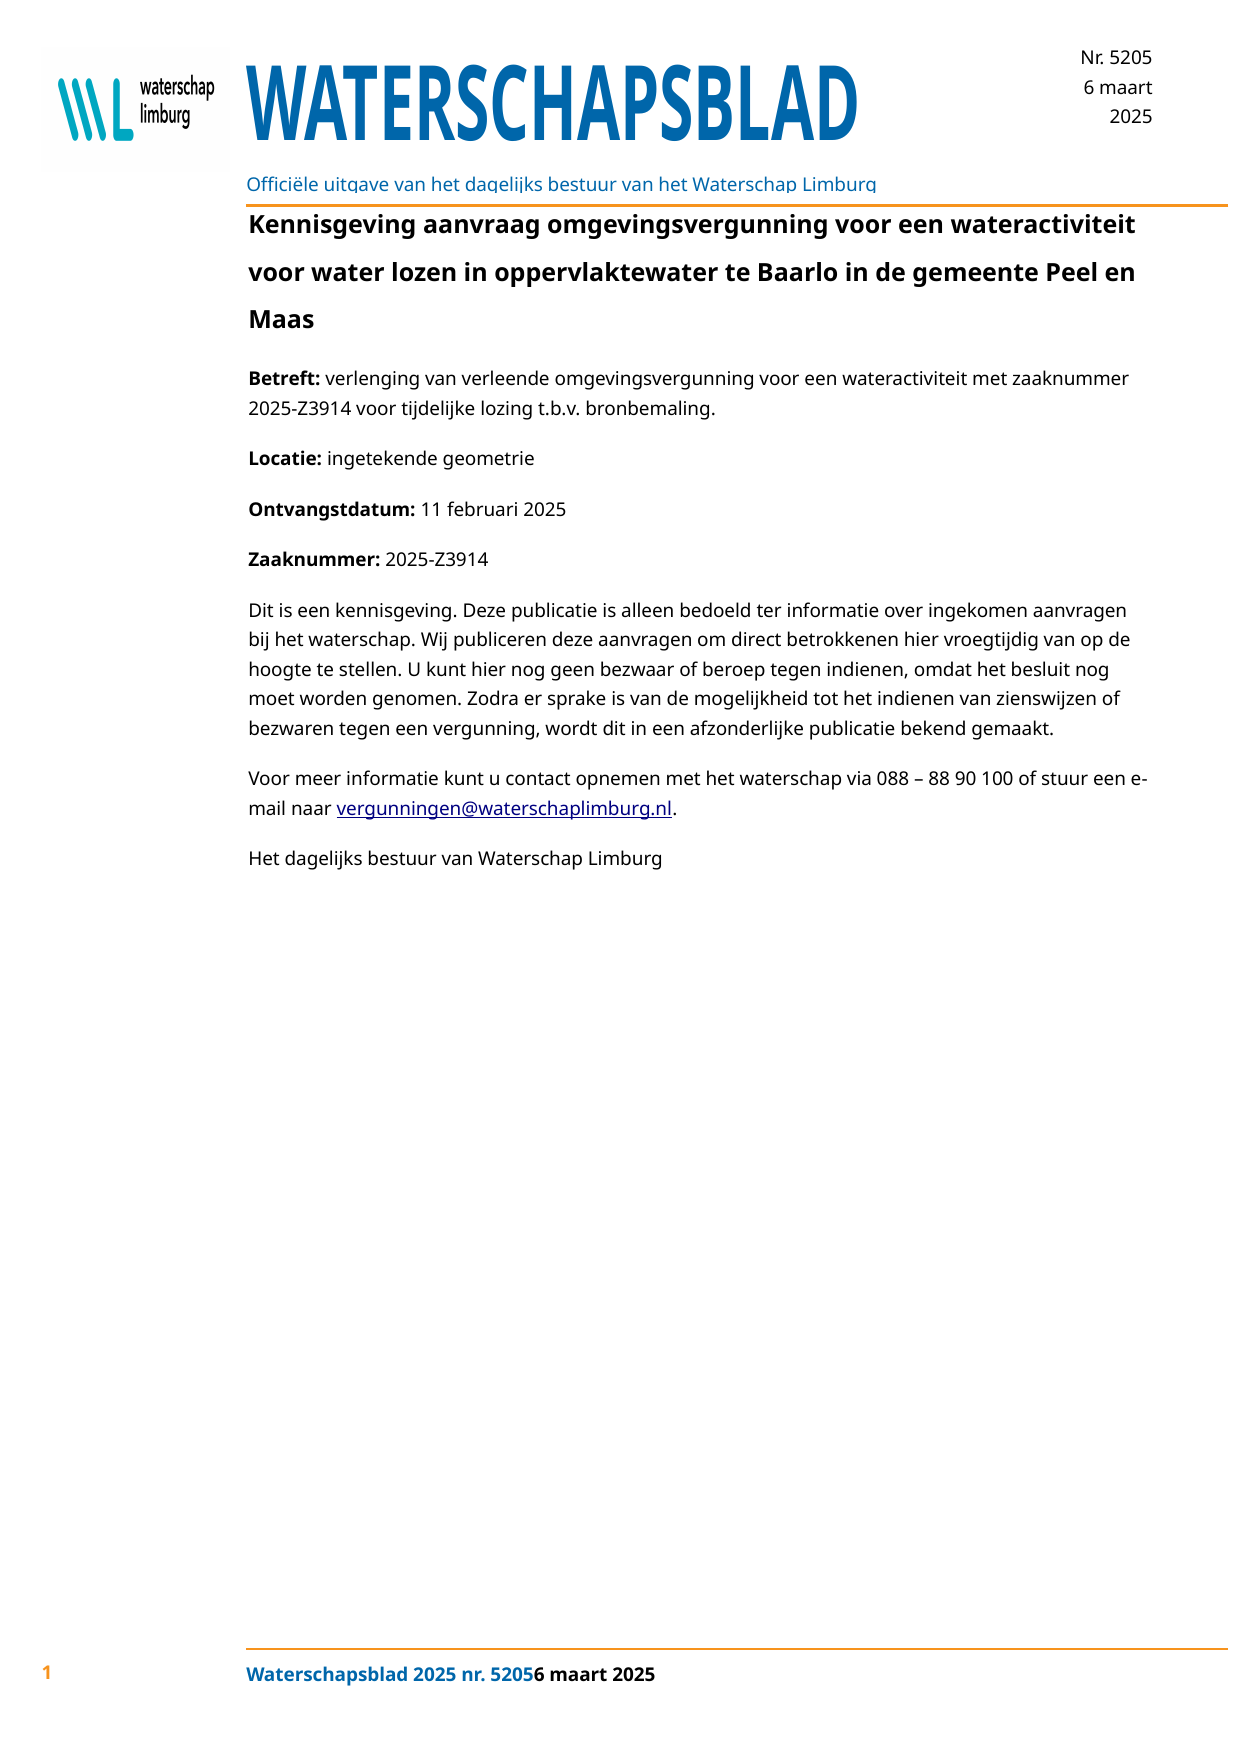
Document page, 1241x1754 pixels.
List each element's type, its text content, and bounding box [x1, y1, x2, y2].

text Voor meer informatie kunt u contact opnemen met het waterschap via 088 – 88 90 100 of stuur een e-mail naar vergunningen@waterschaplimburg.nl. [248, 766, 1152, 821]
text Ontvangstdatum: 11 februari 2025 [248, 496, 1152, 522]
text Kennisgeving aanvraag omgevingsvergunning voor een wateractiviteit voor water lozen in oppervlaktewater te Baarlo in de gemeente Peel en Maas [248, 207, 1152, 336]
text Zaaknummer: 2025-Z3914 [248, 546, 1152, 572]
text Het dagelijks bestuur van Waterschap Limburg [248, 846, 1152, 871]
text Betreft: verlenging van verleende omgevingsvergunning voor een wateractiviteit met zaaknummer 2025-Z3914 voor tijdelijke lozing t.b.v. bronbemaling. [248, 366, 1152, 421]
text Locatie: ingetekende geometrie [248, 446, 1152, 471]
picture [41, 47, 231, 172]
text Dit is een kennisgeving. Deze publicatie is alleen bedoeld ter informatie over ingekomen aanvragen bij het waterschap. Wij publiceren deze aanvragen om direct betrokkenen hier vroegtijdig van op de hoogte te stellen. U kunt hier nog geen bezwaar of beroep tegen indienen, omdat het besluit nog moet worden genomen. Zodra er sprake is van de mogelijkheid tot het indienen van zienswijzen of bezwaren tegen een vergunning, wordt dit in een afzonderlijke publicatie bekend gemaakt. [248, 597, 1152, 741]
